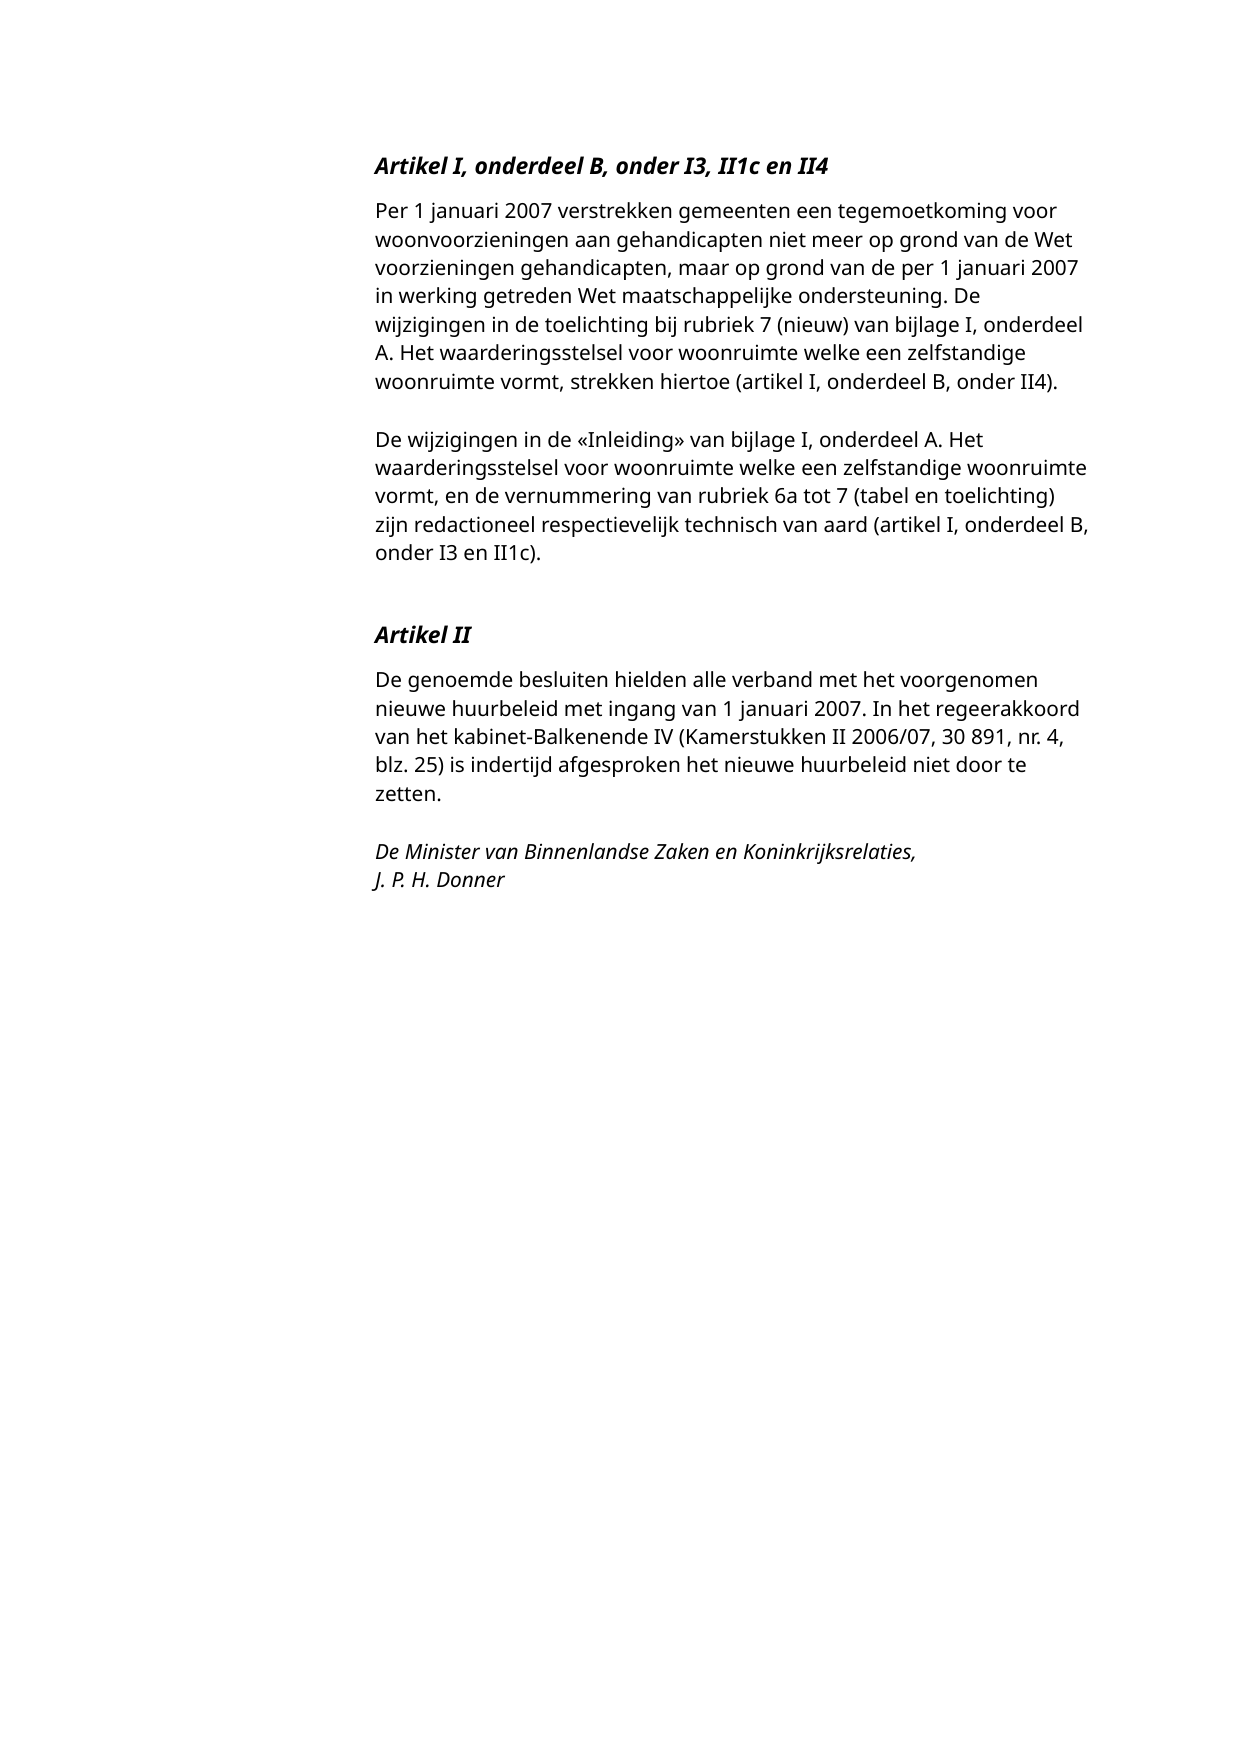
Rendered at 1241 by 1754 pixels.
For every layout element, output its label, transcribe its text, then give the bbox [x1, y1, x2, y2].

subtitle Artikel II [375, 619, 1090, 650]
text Per 1 januari 2007 verstrekken gemeenten een tegemoetkoming voor woonvoorzieningen aan gehandicapten niet meer op grond van de Wet voorzieningen gehandicapten, maar op grond van de per 1 januari 2007 in werking getreden Wet maatschappelijke ondersteuning. De wijzigingen in de toelichting bij rubriek 7 (nieuw) van bijlage I, onderdeel A. Het waarderingsstelsel voor woonruimte welke een zelfstandige woonruimte vormt, strekken hiertoe (artikel I, onderdeel B, onder II4). [375, 196, 1090, 395]
text J. P. H. Donner [375, 865, 1090, 894]
subtitle Artikel I, onderdeel B, onder I3, II1c en II4 [375, 150, 1090, 181]
text De Minister van Binnenlandse Zaken en Koninkrijksrelaties, [375, 837, 1090, 865]
text De genoemde besluiten hielden alle verband met het voorgenomen nieuwe huurbeleid met ingang van 1 januari 2007. In het regeerakkoord van het kabinet-Balkenende IV (Kamerstukken II 2006/07, 30 891, nr. 4, blz. 25) is indertijd afgesproken het nieuwe huurbeleid niet door te zetten. [375, 665, 1090, 807]
text De wijzigingen in de «Inleiding» van bijlage I, onderdeel A. Het waarderingsstelsel voor woonruimte welke een zelfstandige woonruimte vormt, en de vernummering van rubriek 6a tot 7 (tabel en toelichting) zijn redactioneel respectievelijk technisch van aard (artikel I, onderdeel B, onder I3 en II1c). [375, 425, 1090, 567]
